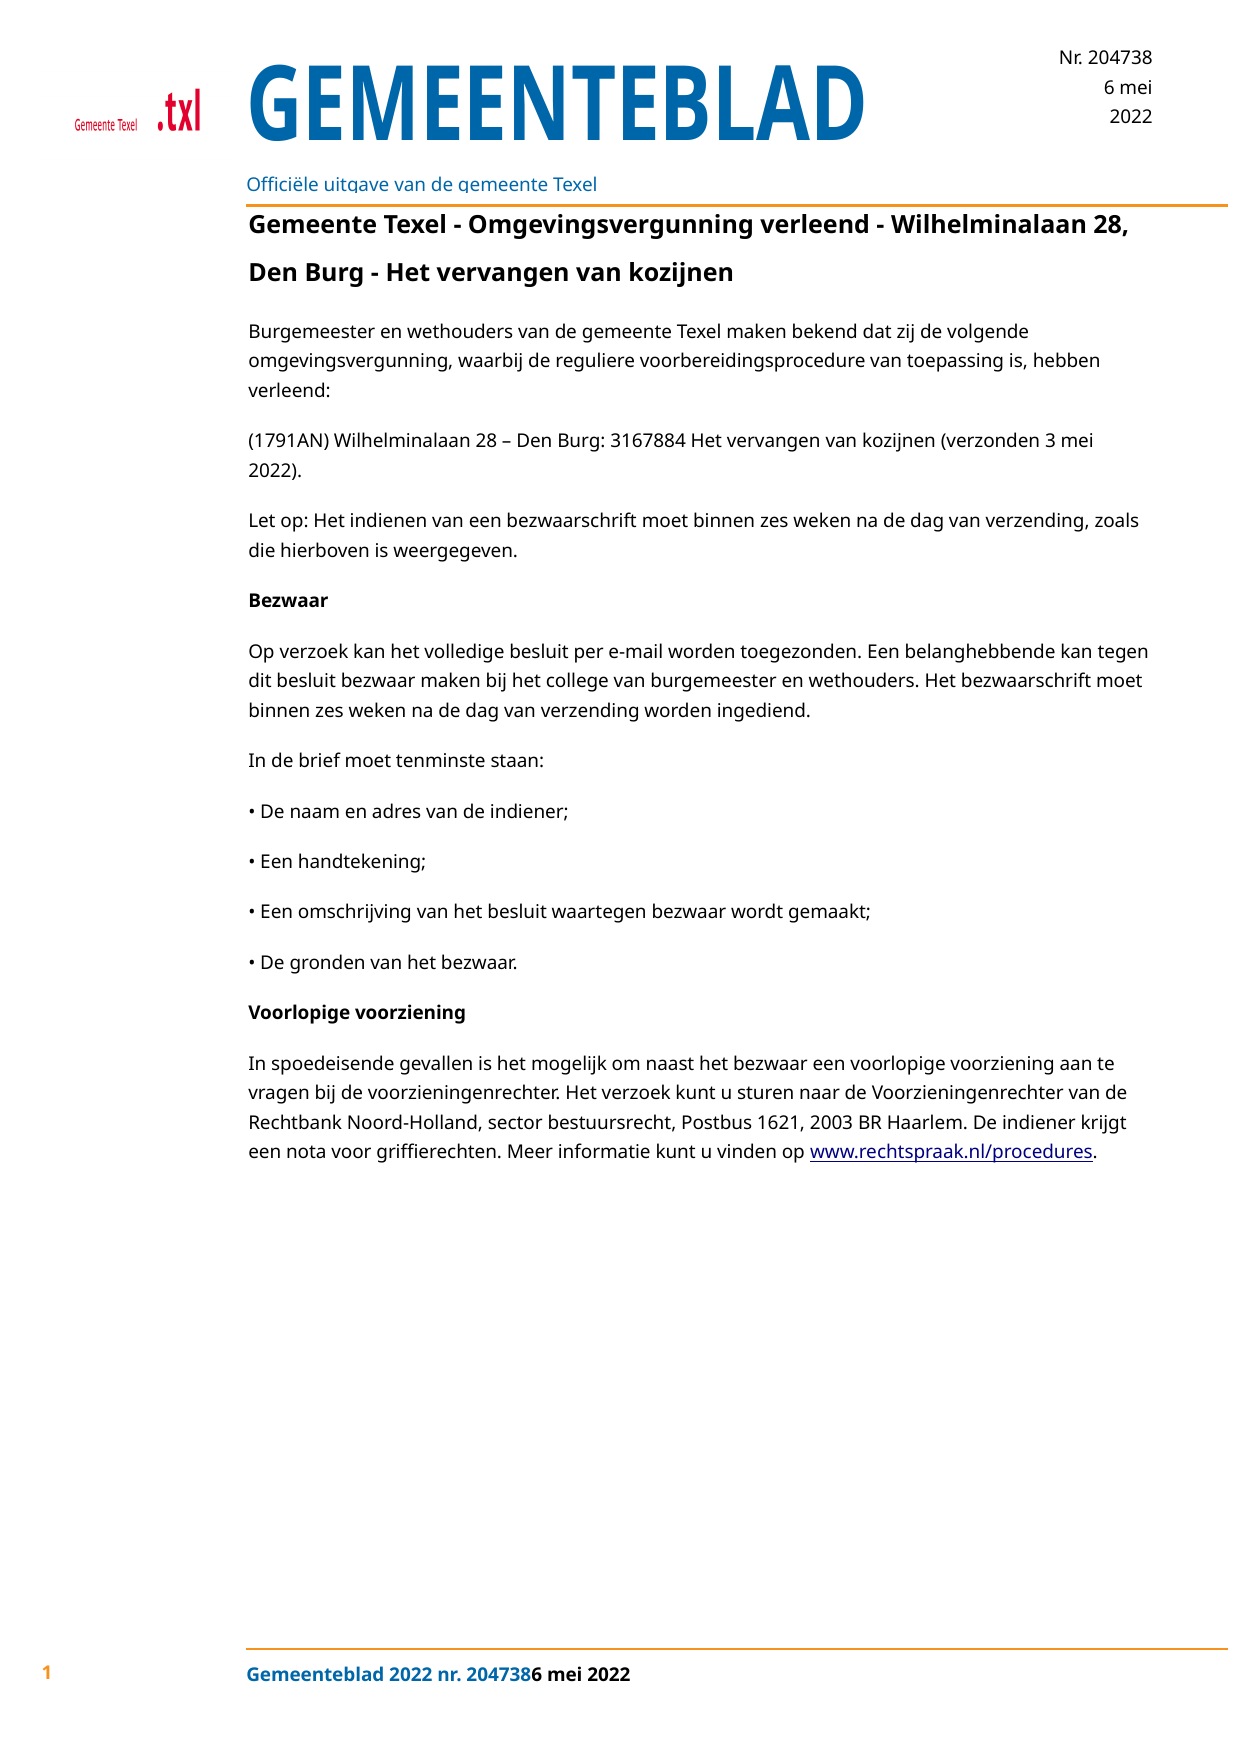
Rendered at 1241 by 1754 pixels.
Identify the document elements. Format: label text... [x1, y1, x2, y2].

text Burgemeester en wethouders van de gemeente Texel maken bekend dat zij de volgende omgevingsvergunning, waarbij de reguliere voorbereidingsprocedure van toepassing is, hebben verleend: [248, 318, 1152, 403]
text Let op: Het indienen van een bezwaarschrift moet binnen zes weken na de dag van verzending, zoals die hierboven is weergegeven. [248, 507, 1152, 563]
text Voorlopige voorziening [248, 999, 1152, 1025]
text • De naam en adres van de indiener; [248, 798, 1152, 824]
text Gemeente Texel - Omgevingsvergunning verleend - Wilhelminalaan 28, Den Burg - Het vervangen van kozijnen [248, 207, 1152, 288]
text • Een omschrijving van het besluit waartegen bezwaar wordt gemaakt; [248, 899, 1152, 924]
text • Een handtekening; [248, 848, 1152, 874]
text Bezwaar [248, 587, 1152, 613]
text In de brief moet tenminste staan: [248, 747, 1152, 773]
text In spoedeisende gevallen is het mogelijk om naast het bezwaar een voorlopige voorziening aan te vragen bij de voorzieningenrechter. Het verzoek kunt u sturen naar de Voorzieningenrechter van de Rechtbank Noord-Holland, sector bestuursrecht, Postbus 1621, 2003 BR Haarlem. De indiener krijgt een nota voor griffierechten. Meer informatie kunt u vinden op www.rechtspraak.nl/procedures. [248, 1050, 1152, 1164]
text (1791AN) Wilhelminalaan 28 – Den Burg: 3167884 Het vervangen van kozijnen (verzonden 3 mei 2022). [248, 427, 1152, 483]
text Op verzoek kan het volledige besluit per e-mail worden toegezonden. Een belanghebbende kan tegen dit besluit bezwaar maken bij het college van burgemeester en wethouders. Het bezwaarschrift moet binnen zes weken na de dag van verzending worden ingediend. [248, 638, 1152, 723]
text • De gronden van het bezwaar. [248, 949, 1152, 975]
picture [41, 47, 231, 172]
